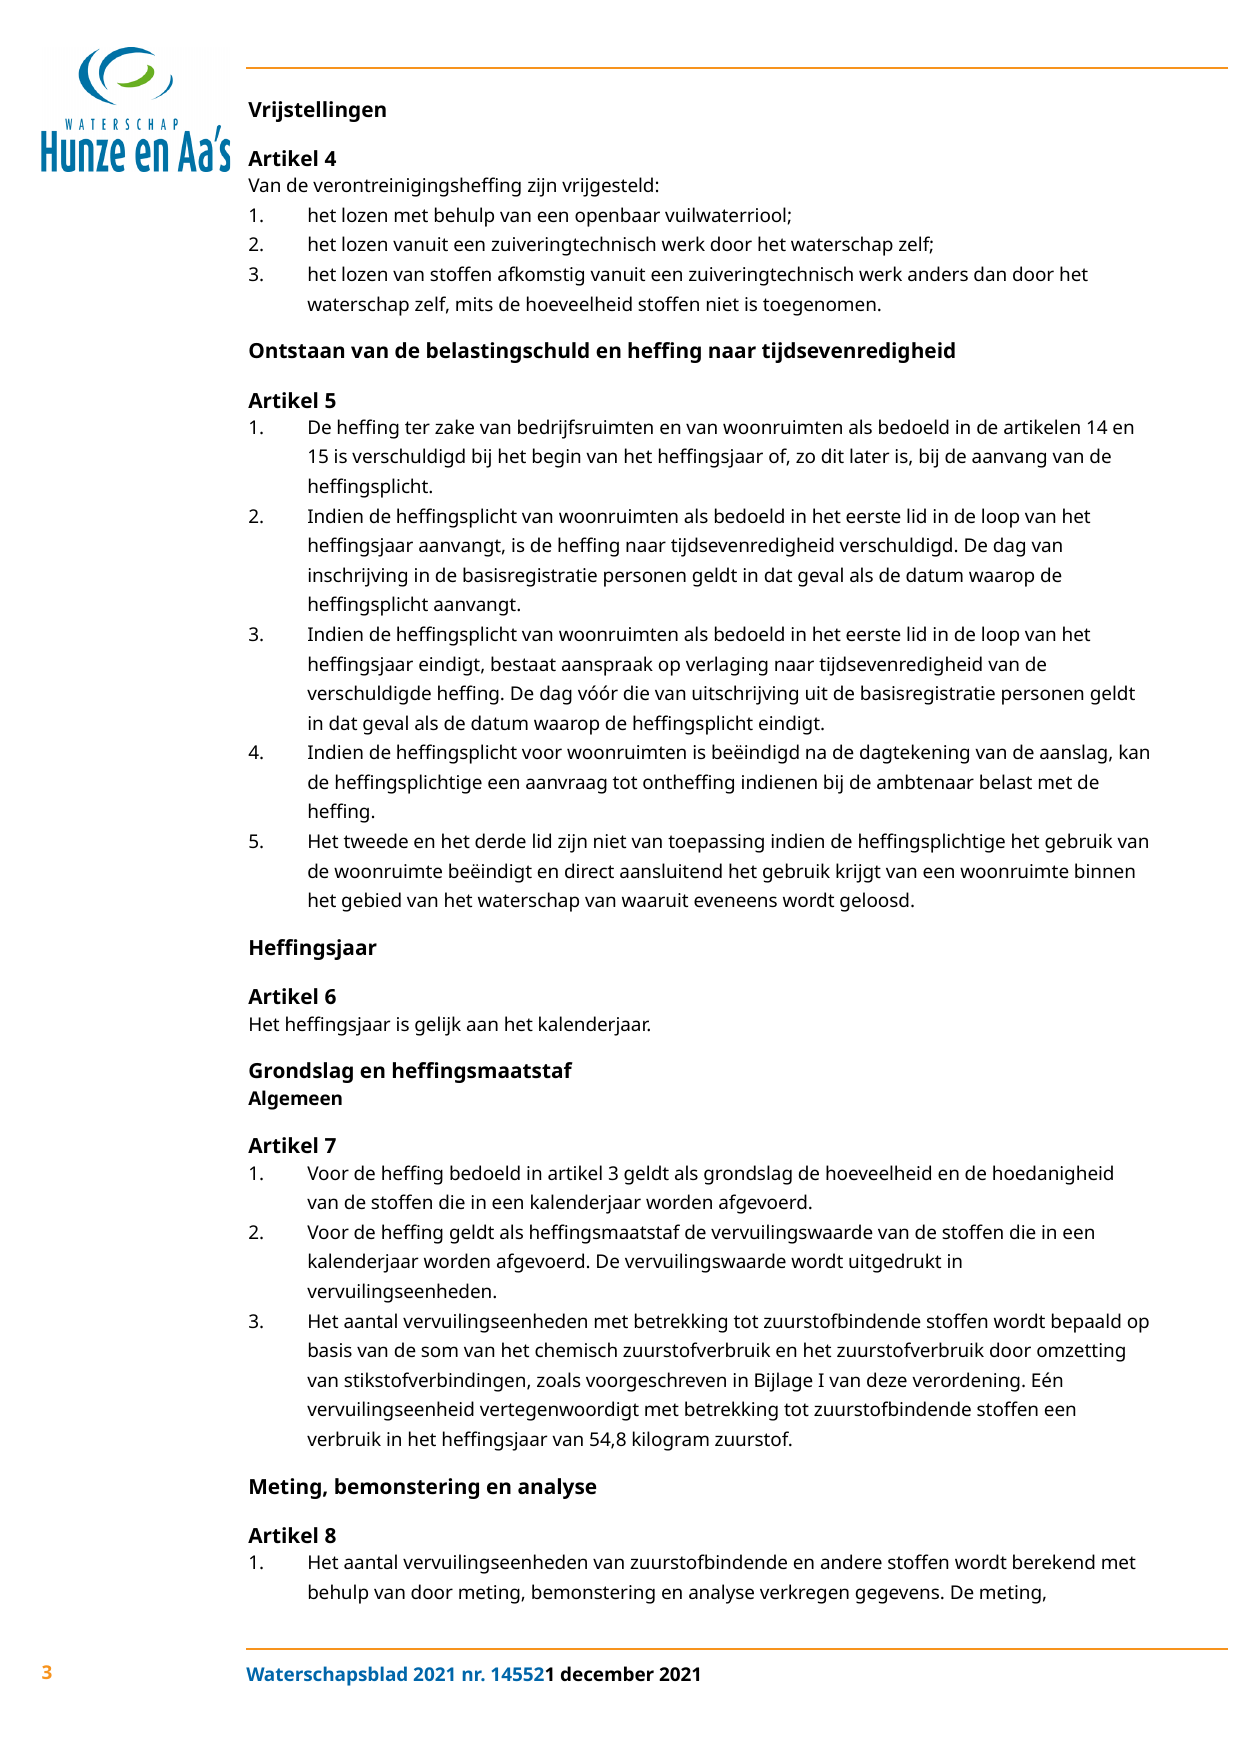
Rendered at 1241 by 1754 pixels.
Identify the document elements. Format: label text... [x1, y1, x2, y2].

text Meting, bemonstering en analyse [248, 1472, 1152, 1500]
list Indien de heffingsplicht van woonruimten als bedoeld in het eerste lid in de loop van het heffingsjaar eindigt, bestaat aanspraak op verlaging naar tijdsevenredigheid van de verschuldigde heffing. De dag vóór die van uitschrijving uit de basisregistratie personen geldt in dat geval als de datum waarop de heffingsplicht eindigt. [248, 621, 1152, 736]
picture [226, 145, 231, 156]
text Vrijstellingen [248, 95, 1152, 123]
text Heffingsjaar [248, 933, 1152, 962]
text Het heffingsjaar is gelijk aan het kalenderjaar. [248, 1011, 1152, 1037]
text Grondslag en heffingsmaatstaf [248, 1056, 1152, 1085]
picture [183, 163, 191, 172]
text Artikel 4 [248, 144, 1152, 172]
list het lozen van stoffen afkomstig vanuit een zuiveringtechnisch werk anders dan door het waterschap zelf, mits de hoeveelheid stoffen niet is toegenomen. [248, 261, 1152, 317]
list De heffing ter zake van bedrijfsruimten en van woonruimten als bedoeld in de artikelen 14 en 15 is verschuldigd bij het begin van het heffingsjaar of, zo dit later is, bij de aanvang van de heffingsplicht. [248, 414, 1152, 499]
list het lozen vanuit een zuiveringtechnisch werk door het waterschap zelf; [248, 232, 1152, 257]
list Voor de heffing bedoeld in artikel 3 geldt als grondslag de hoeveelheid en de hoedanigheid van de stoffen die in een kalenderjaar worden afgevoerd. [248, 1160, 1152, 1215]
text Artikel 6 [248, 982, 1152, 1011]
text Algemeen [248, 1085, 1152, 1111]
list Het aantal vervuilingseenheden met betrekking tot zuurstofbindende stoffen wordt bepaald op basis van de som van het chemisch zuurstofverbruik en het zuurstofverbruik door omzetting van stikstofverbindingen, zoals voorgeschreven in Bijlage I van deze verordening. Eén vervuilingseenheid vertegenwoordigt met betrekking tot zuurstofbindende stoffen een verbruik in het heffingsjaar van 54,8 kilogram zuurstof. [248, 1308, 1152, 1452]
text Artikel 7 [248, 1131, 1152, 1160]
text Ontstaan van de belastingschuld en heffing naar tijdsevenredigheid [248, 336, 1152, 365]
list Indien de heffingsplicht van woonruimten als bedoeld in het eerste lid in de loop van het heffingsjaar aanvangt, is de heffing naar tijdsevenredigheid verschuldigd. De dag van inschrijving in de basisregistratie personen geldt in dat geval als de datum waarop de heffingsplicht aanvangt. [248, 503, 1152, 617]
picture [47, 154, 51, 172]
list Het aantal vervuilingseenheden van zuurstofbindende en andere stoffen wordt berekend met behulp van door meting, bemonstering en analyse verkregen gegevens. De meting, [248, 1549, 1152, 1605]
text Van de verontreinigingsheffing zijn vrijgesteld: [248, 172, 1152, 198]
text Artikel 8 [248, 1521, 1152, 1549]
list Het tweede en het derde lid zijn niet van toepassing indien de heffingsplichtige het gebruik van de woonruimte beëindigt en direct aansluitend het gebruik krijgt van een woonruimte binnen het gebied van het waterschap van waaruit eveneens wordt geloosd. [248, 828, 1152, 913]
list het lozen met behulp van een openbaar vuilwaterriool; [248, 202, 1152, 228]
list Indien de heffingsplicht voor woonruimten is beëindigd na de dagtekening van de aanslag, kan de heffingsplichtige een aanvraag tot ontheffing indienen bij de ambtenaar belast met de heffing. [248, 739, 1152, 824]
list Voor de heffing geldt als heffingsmaatstaf de vervuilingswaarde van de stoffen die in een kalenderjaar worden afgevoerd. De vervuilingswaarde wordt uitgedrukt in vervuilingseenheden. [248, 1219, 1152, 1304]
picture [41, 47, 231, 172]
text Artikel 5 [248, 386, 1152, 414]
